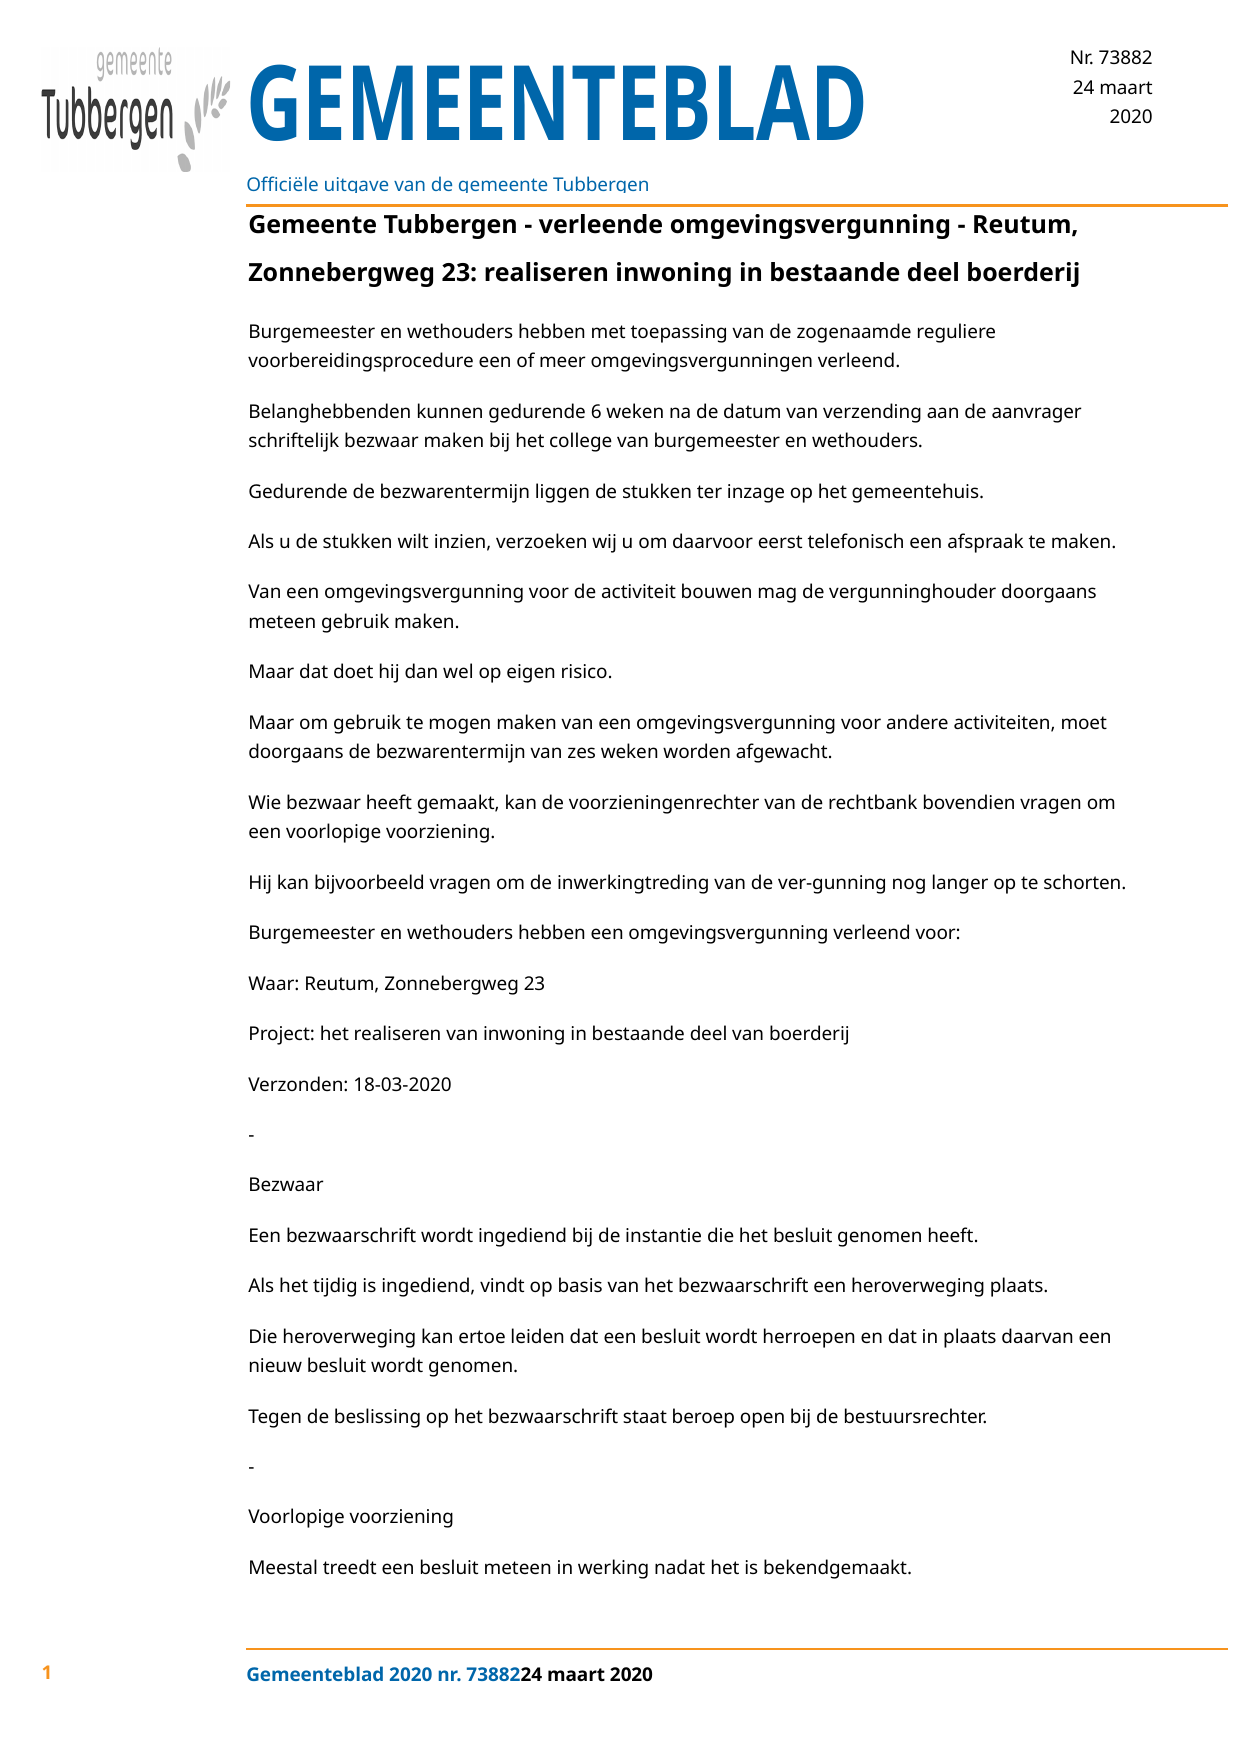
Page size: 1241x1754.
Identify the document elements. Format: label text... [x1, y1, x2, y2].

text Project: het realiseren van inwoning in bestaande deel van boerderij [248, 1020, 1152, 1046]
text Voorlopige voorziening [248, 1504, 1152, 1529]
text - [248, 1121, 1152, 1147]
text Hij kan bijvoorbeeld vragen om de inwerkingtreding van de ver-gunning nog langer op te schorten. [248, 869, 1152, 895]
picture [41, 47, 231, 172]
text Wie bezwaar heeft gemaakt, kan de voorzieningenrechter van de rechtbank bovendien vragen om een voorlopige voorziening. [248, 789, 1152, 844]
text Als het tijdig is ingediend, vindt op basis van het bezwaarschrift een heroverweging plaats. [248, 1272, 1152, 1298]
text Maar dat doet hij dan wel op eigen risico. [248, 659, 1152, 684]
text Een bezwaarschrift wordt ingediend bij de instantie die het besluit genomen heeft. [248, 1222, 1152, 1248]
text Verzonden: 18-03-2020 [248, 1071, 1152, 1097]
text Bezwaar [248, 1172, 1152, 1197]
text Die heroverweging kan ertoe leiden dat een besluit wordt herroepen en dat in plaats daarvan een nieuw besluit wordt genomen. [248, 1323, 1152, 1378]
text Burgemeester en wethouders hebben een omgevingsvergunning verleend voor: [248, 919, 1152, 945]
text Belanghebbenden kunnen gedurende 6 weken na de datum van verzending aan de aanvrager schriftelijk bezwaar maken bij het college van burgemeester en wethouders. [248, 398, 1152, 453]
text Gemeente Tubbergen - verleende omgevingsvergunning - Reutum, Zonnebergweg 23: realiseren inwoning in bestaande deel boerderij [248, 207, 1152, 288]
text Meestal treedt een besluit meteen in werking nadat het is bekendgemaakt. [248, 1554, 1152, 1580]
text Waar: Reutum, Zonnebergweg 23 [248, 970, 1152, 996]
text Gedurende de bezwarentermijn liggen de stukken ter inzage op het gemeentehuis. [248, 478, 1152, 504]
text Als u de stukken wilt inzien, verzoeken wij u om daarvoor eerst telefonisch een afspraak te maken. [248, 528, 1152, 554]
text Van een omgevingsvergunning voor de activiteit bouwen mag de vergunninghouder doorgaans meteen gebruik maken. [248, 579, 1152, 634]
text Tegen de beslissing op het bezwaarschrift staat beroep open bij de bestuursrechter. [248, 1403, 1152, 1429]
text Burgemeester en wethouders hebben met toepassing van de zogenaamde reguliere voorbereidingsprocedure een of meer omgevingsvergunningen verleend. [248, 318, 1152, 373]
text - [248, 1453, 1152, 1479]
text Maar om gebruik te mogen maken van een omgevingsvergunning voor andere activiteiten, moet doorgaans de bezwarentermijn van zes weken worden afgewacht. [248, 709, 1152, 764]
